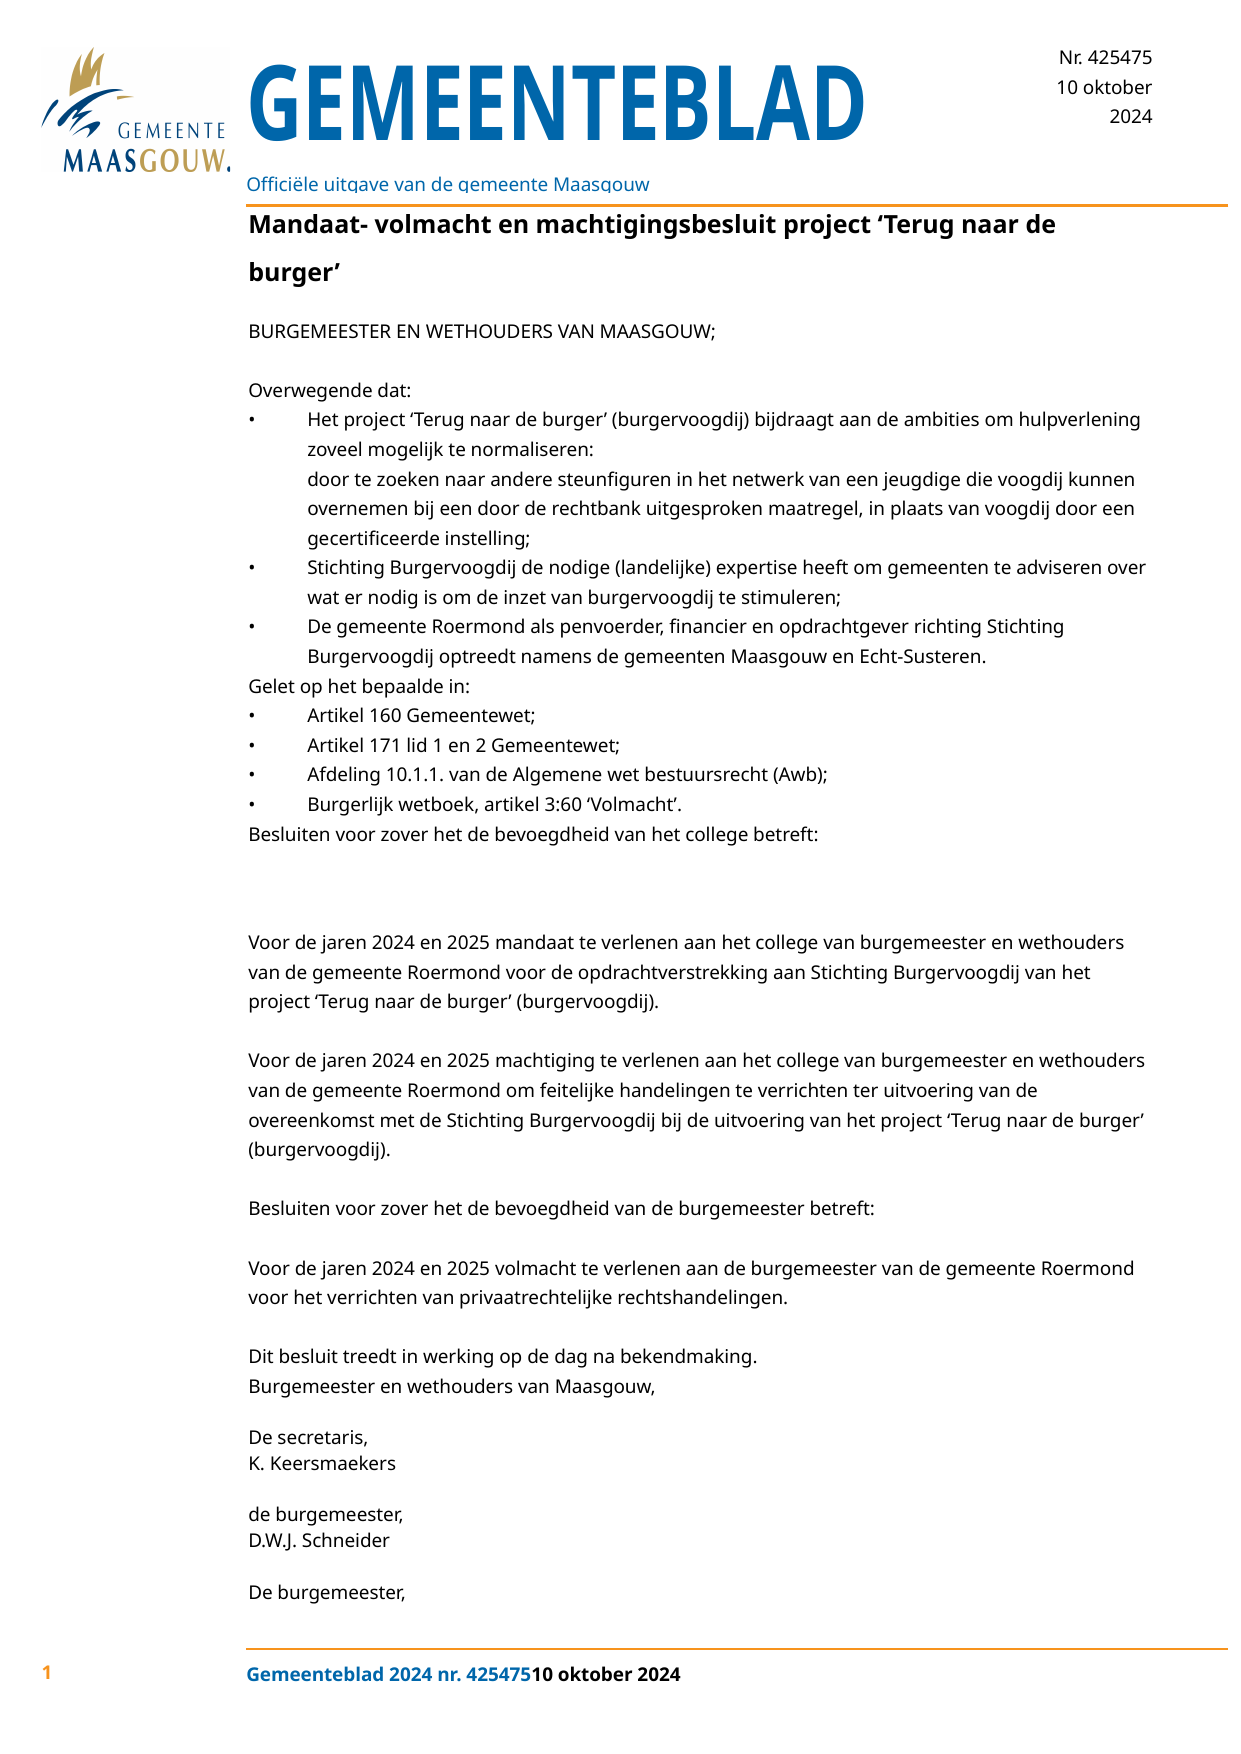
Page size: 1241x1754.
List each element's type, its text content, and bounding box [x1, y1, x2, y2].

text BURGEMEESTER EN WETHOUDERS VAN MAASGOUW; [248, 318, 1152, 344]
list Artikel 171 lid 1 en 2 Gemeentewet; [248, 732, 1152, 758]
text Burgemeester en wethouders van Maasgouw, [248, 1373, 1152, 1399]
list Burgerlijk wetboek, artikel 3:60 ‘Volmacht’. [248, 791, 1152, 817]
text Gelet op het bepaalde in: [248, 673, 1152, 699]
list Stichting Burgervoogdij de nodige (landelijke) expertise heeft om gemeenten te adviseren over wat er nodig is om de inzet van burgervoogdij te stimuleren; [248, 554, 1152, 610]
text Besluiten voor zover het de bevoegdheid van de burgemeester betreft: [248, 1196, 1152, 1221]
text K. Keersmaekers [248, 1450, 1152, 1476]
list Artikel 160 Gemeentewet; [248, 702, 1152, 728]
text Voor de jaren 2024 en 2025 machtiging te verlenen aan het college van burgemeester en wethouders van de gemeente Roermond om feitelijke handelingen te verrichten ter uitvoering van de overeenkomst met de Stichting Burgervoogdij bij de uitvoering van het project ‘Terug naar de burger’ (burgervoogdij). [248, 1048, 1152, 1162]
text Mandaat- volmacht en machtigingsbesluit project ‘Terug naar de burger’ [248, 207, 1152, 288]
list Afdeling 10.1.1. van de Algemene wet bestuursrecht (Awb); [248, 762, 1152, 787]
text D.W.J. Schneider [248, 1527, 1152, 1553]
picture [41, 47, 231, 172]
text Overwegende dat: [248, 377, 1152, 403]
text de burgemeester, [248, 1502, 1152, 1527]
list De gemeente Roermond als penvoerder, financier en opdrachtgever richting Stichting Burgervoogdij optreedt namens de gemeenten Maasgouw en Echt-Susteren. [248, 614, 1152, 669]
text Besluiten voor zover het de bevoegdheid van het college betreft: [248, 821, 1152, 847]
list door te zoeken naar andere steunfiguren in het netwerk van een jeugdige die voogdij kunnen overnemen bij een door de rechtbank uitgesproken maatregel, in plaats van voogdij door een gecertificeerde instelling; [248, 466, 1152, 551]
text De secretaris, [248, 1424, 1152, 1450]
text Voor de jaren 2024 en 2025 volmacht te verlenen aan de burgemeester van de gemeente Roermond voor het verrichten van privaatrechtelijke rechtshandelingen. [248, 1255, 1152, 1310]
text De burgemeester, [248, 1579, 1152, 1604]
list Het project ‘Terug naar de burger’ (burgervoogdij) bijdraagt aan de ambities om hulpverlening zoveel mogelijk te normaliseren: [248, 407, 1152, 462]
text Voor de jaren 2024 en 2025 mandaat te verlenen aan het college van burgemeester en wethouders van de gemeente Roermond voor de opdrachtverstrekking aan Stichting Burgervoogdij van het project ‘Terug naar de burger’ (burgervoogdij). [248, 929, 1152, 1014]
text Dit besluit treedt in werking op de dag na bekendmaking. [248, 1343, 1152, 1369]
